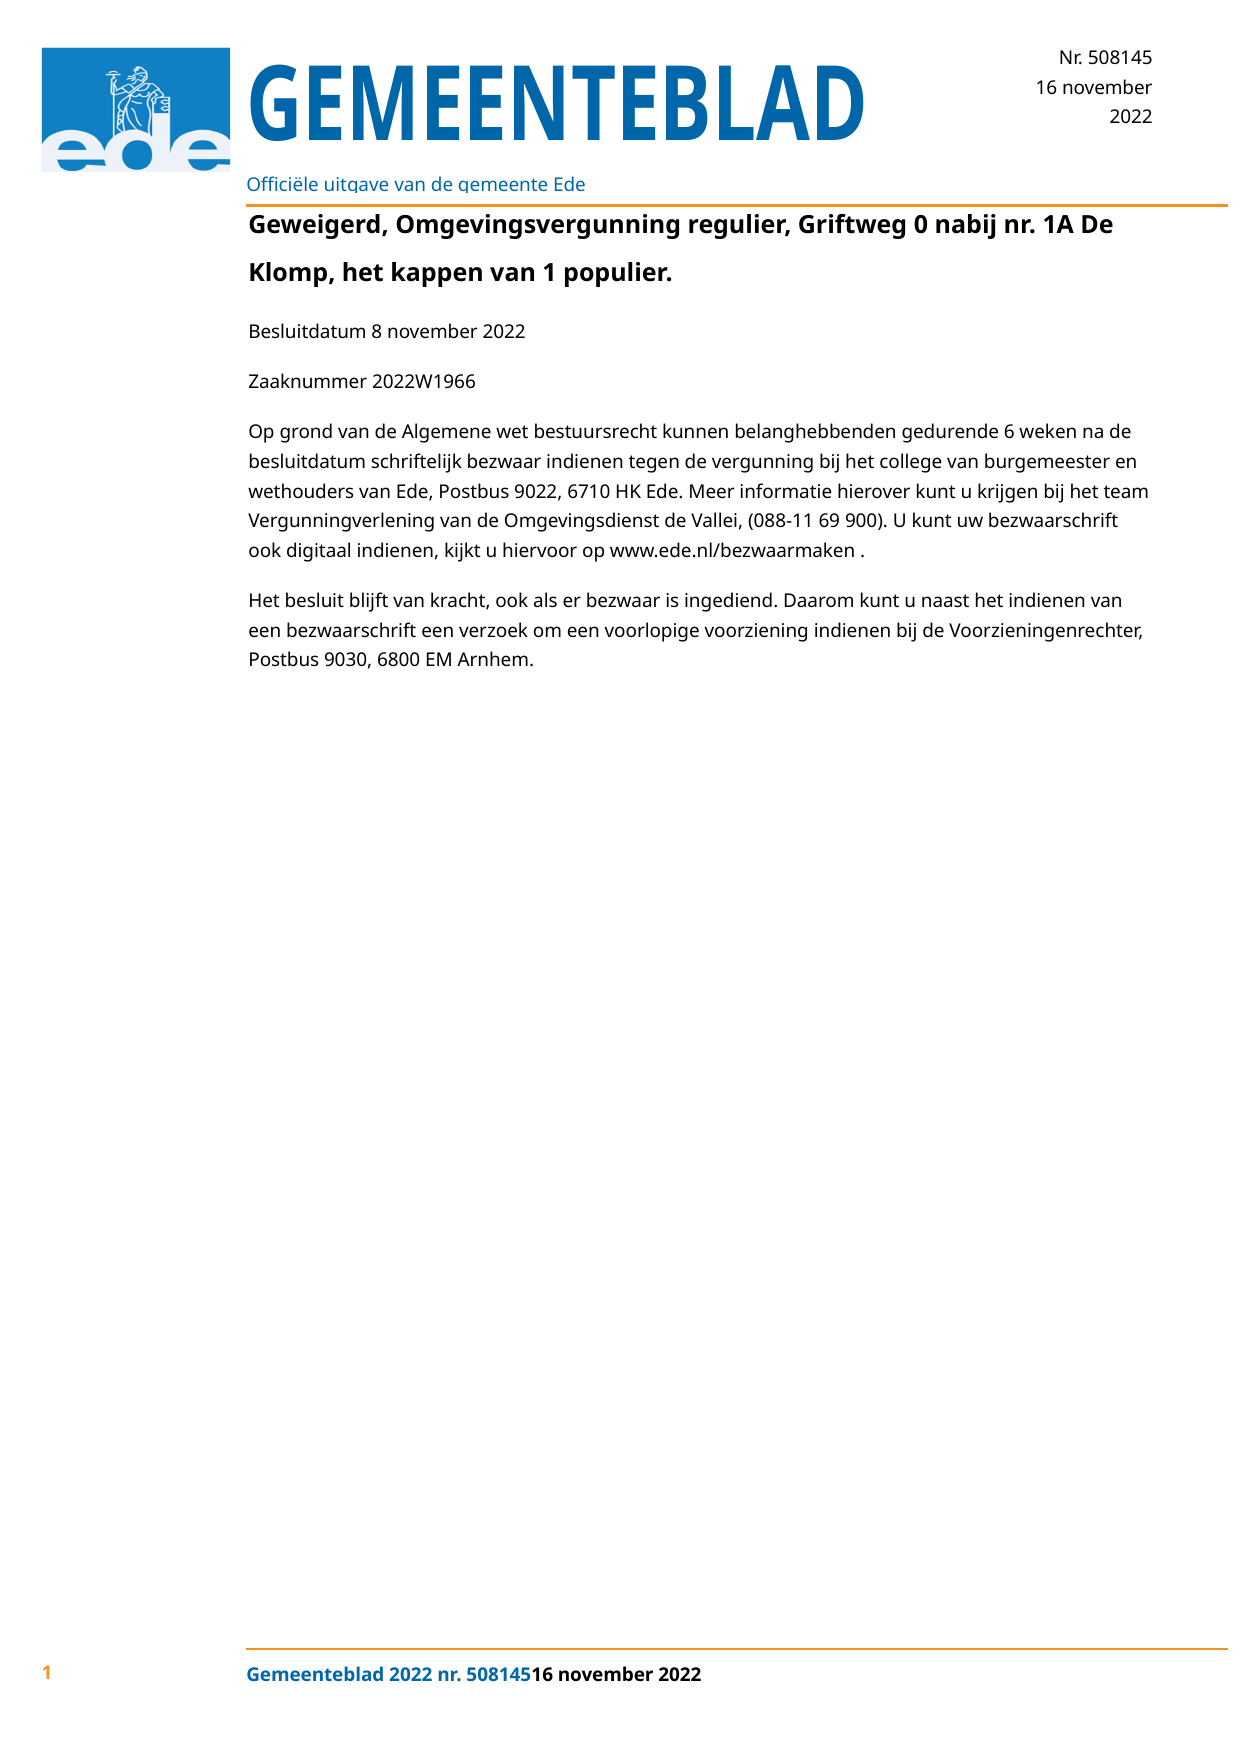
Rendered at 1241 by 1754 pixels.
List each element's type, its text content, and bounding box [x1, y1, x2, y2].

text Besluitdatum 8 november 2022 [248, 318, 1152, 344]
text Geweigerd, Omgevingsvergunning regulier, Griftweg 0 nabij nr. 1A De Klomp, het kappen van 1 populier. [248, 207, 1152, 288]
text Het besluit blijft van kracht, ook als er bezwaar is ingediend. Daarom kunt u naast het indienen van een bezwaarschrift een verzoek om een voorlopige voorziening indienen bij de Voorzieningenrechter, Postbus 9030, 6800 EM Arnhem. [248, 587, 1152, 672]
picture [41, 47, 231, 172]
text Op grond van de Algemene wet bestuursrecht kunnen belanghebbenden gedurende 6 weken na de besluitdatum schriftelijk bezwaar indienen tegen de vergunning bij het college van burgemeester en wethouders van Ede, Postbus 9022, 6710 HK Ede. Meer informatie hierover kunt u krijgen bij het team Vergunningverlening van de Omgevingsdienst de Vallei, (088-11 69 900). U kunt uw bezwaarschrift ook digitaal indienen, kijkt u hiervoor op www.ede.nl/bezwaarmaken . [248, 419, 1152, 563]
text Zaaknummer 2022W1966 [248, 368, 1152, 394]
